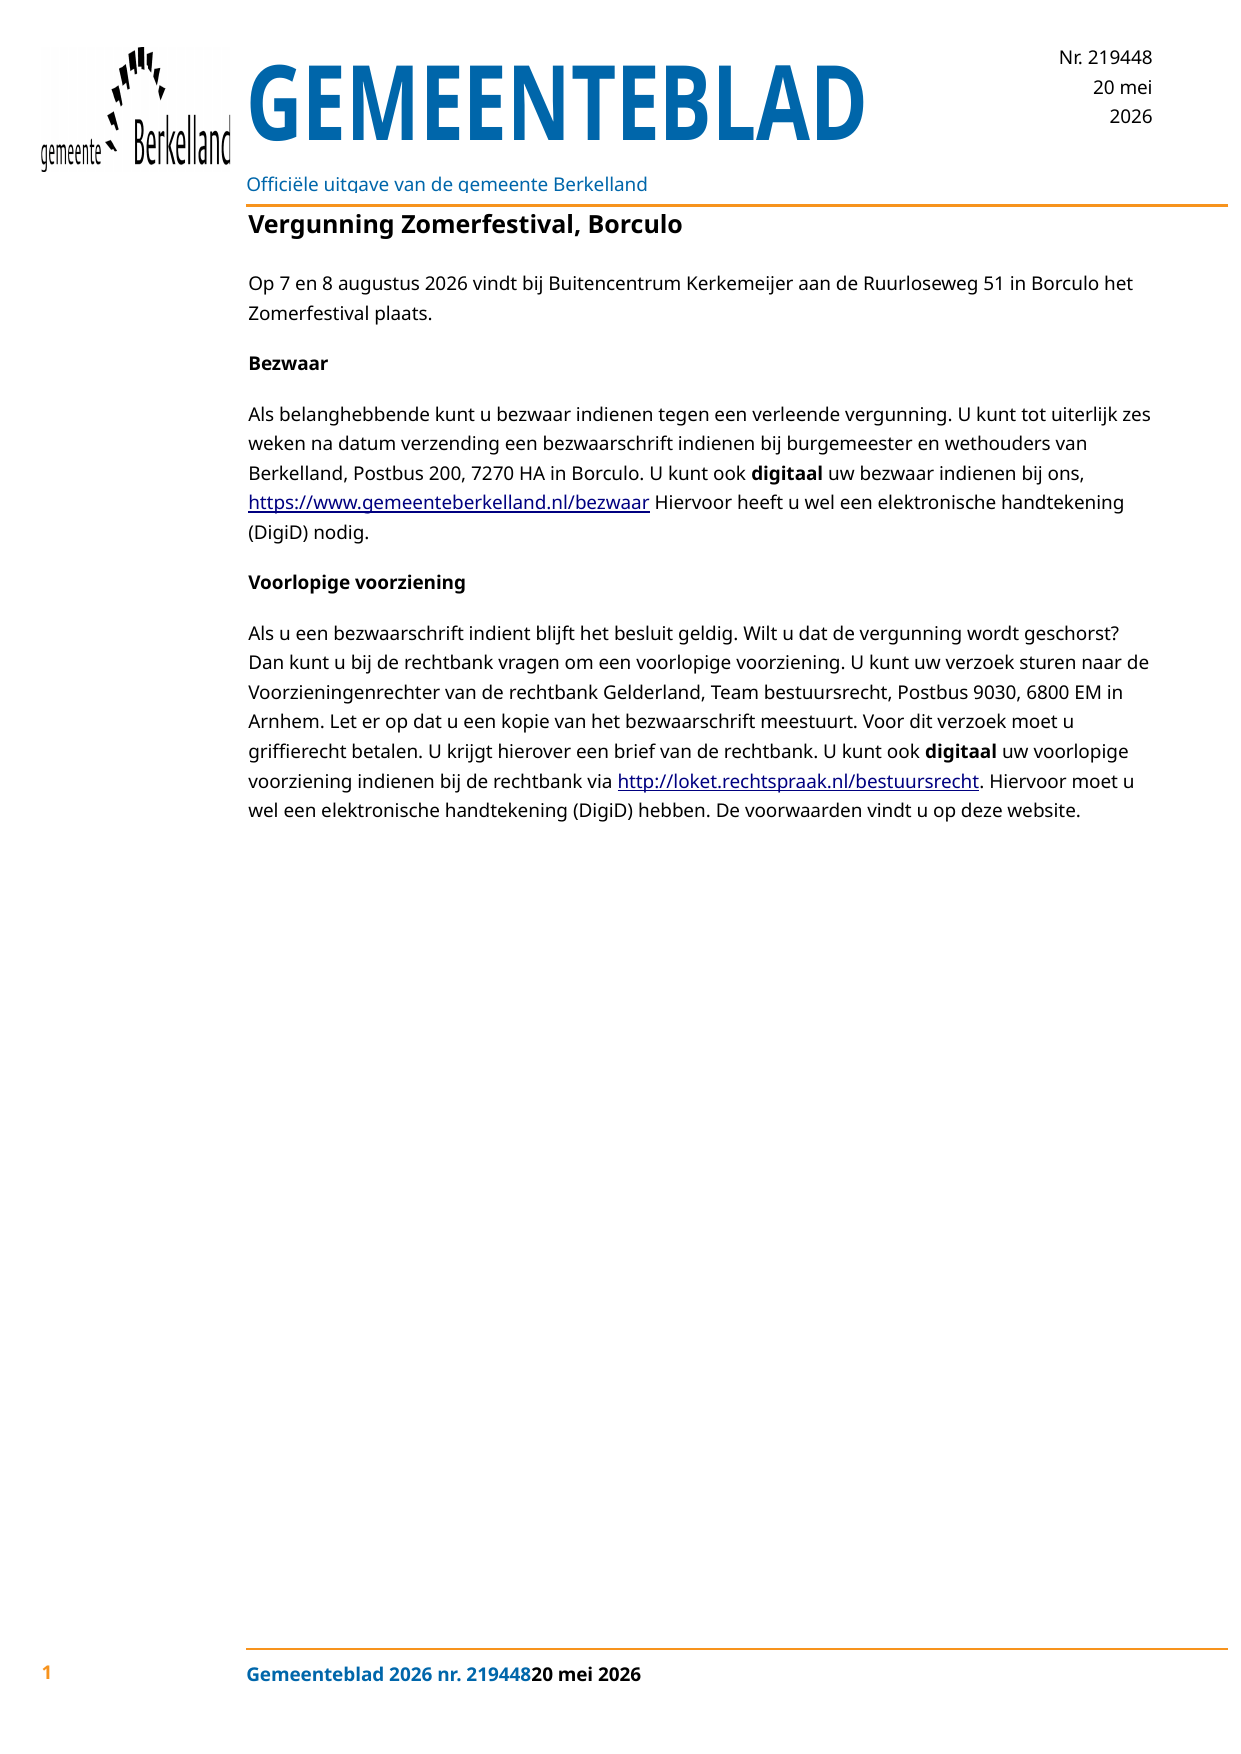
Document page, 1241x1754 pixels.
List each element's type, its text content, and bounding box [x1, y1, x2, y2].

text Op 7 en 8 augustus 2026 vindt bij Buitencentrum Kerkemeijer aan de Ruurloseweg 51 in Borculo het Zomerfestival plaats. [248, 270, 1152, 326]
text Voorlopige voorziening [248, 569, 1152, 595]
text Bezwaar [248, 350, 1152, 376]
picture [41, 47, 231, 172]
text Als u een bezwaarschrift indient blijft het besluit geldig. Wilt u dat de vergunning wordt geschorst? Dan kunt u bij de rechtbank vragen om een voorlopige voorziening. U kunt uw verzoek sturen naar de Voorzieningenrechter van de rechtbank Gelderland, Team bestuursrecht, Postbus 9030, 6800 EM in Arnhem. Let er op dat u een kopie van het bezwaarschrift meestuurt. Voor dit verzoek moet u griffierecht betalen. U krijgt hierover een brief van de rechtbank. U kunt ook digitaal uw voorlopige voorziening indienen bij de rechtbank via http://loket.rechtspraak.nl/bestuursrecht. Hiervoor moet u wel een elektronische handtekening (DigiD) hebben. De voorwaarden vindt u op deze website. [248, 620, 1152, 823]
text Als belanghebbende kunt u bezwaar indienen tegen een verleende vergunning. U kunt tot uiterlijk zes weken na datum verzending een bezwaarschrift indienen bij burgemeester en wethouders van Berkelland, Postbus 200, 7270 HA in Borculo. U kunt ook digitaal uw bezwaar indienen bij ons, https://www.gemeenteberkelland.nl/bezwaar Hiervoor heeft u wel een elektronische handtekening (DigiD) nodig. [248, 401, 1152, 545]
text Vergunning Zomerfestival, Borculo [248, 207, 1152, 241]
